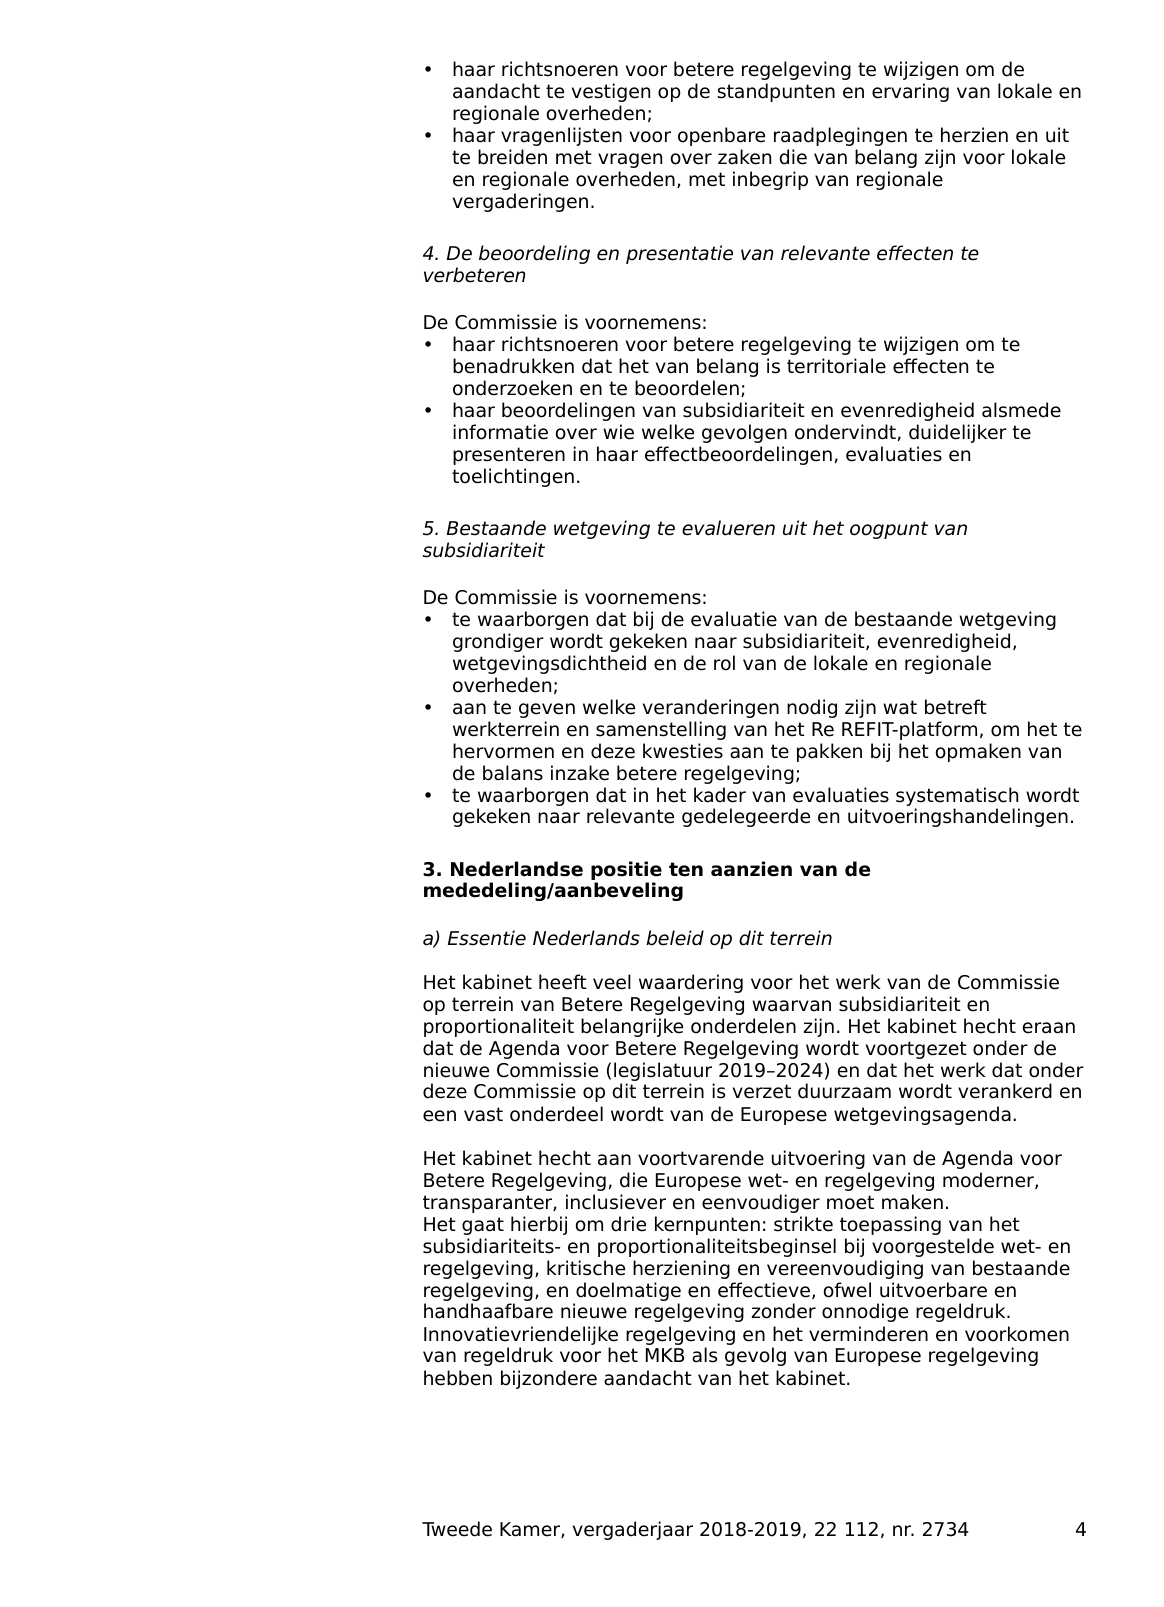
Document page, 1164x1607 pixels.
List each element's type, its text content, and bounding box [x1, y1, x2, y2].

text De Commissie is voornemens: [422, 587, 1087, 609]
text • aan te geven welke veranderingen nodig zijn wat betreft werkterrein en samenstelling van het Re REFIT-platform, om het te hervormen en deze kwesties aan te pakken bij het opmaken van de balans inzake betere regelgeving; [422, 697, 1087, 784]
text • haar vragenlijsten voor openbare raadplegingen te herzien en uit te breiden met vragen over zaken die van belang zijn voor lokale en regionale overheden, met inbegrip van regionale vergaderingen. [422, 125, 1087, 213]
text Het gaat hierbij om drie kernpunten: strikte toepassing van het subsidiariteits- en proportionaliteitsbeginsel bij voorgestelde wet- en regelgeving, kritische herziening en vereenvoudiging van bestaande regelgeving, en doelmatige en effectieve, ofwel uitvoerbare en handhaafbare nieuwe regelgeving zonder onnodige regeldruk. Innovatievriendelijke regelgeving en het verminderen en voorkomen van regeldruk voor het MKB als gevolg van Europese regelgeving hebben bijzondere aandacht van het kabinet. [422, 1213, 1087, 1389]
text • te waarborgen dat in het kader van evaluaties systematisch wordt gekeken naar relevante gedelegeerde en uitvoeringshandelingen. [422, 784, 1087, 828]
text Het kabinet heeft veel waardering voor het werk van de Commissie op terrein van Betere Regelgeving waarvan subsidiariteit en proportionaliteit belangrijke onderdelen zijn. Het kabinet hecht eraan dat de Agenda voor Betere Regelgeving wordt voortgezet onder de nieuwe Commissie (legislatuur 2019–2024) en dat het werk dat onder deze Commissie op dit terrein is verzet duurzaam wordt verankerd en een vast onderdeel wordt van de Europese wetgevingsagenda. [422, 972, 1087, 1125]
subtitle 3. Nederlandse positie ten aanzien van de mededeling/aanbeveling [422, 858, 1087, 902]
subtitle 4. De beoordeling en presentatie van relevante effecten te verbeteren [422, 243, 1087, 287]
text • haar beoordelingen van subsidiariteit en evenredigheid alsmede informatie over wie welke gevolgen ondervindt, duidelijker te presenteren in haar effectbeoordelingen, evaluaties en toelichtingen. [422, 400, 1087, 488]
subtitle 5. Bestaande wetgeving te evalueren uit het oogpunt van subsidiariteit [422, 518, 1087, 562]
subtitle a) Essentie Nederlands beleid op dit terrein [422, 927, 1087, 949]
text • haar richtsnoeren voor betere regelgeving te wijzigen om de aandacht te vestigen op de standpunten en ervaring van lokale en regionale overheden; [422, 59, 1087, 125]
text • te waarborgen dat bij de evaluatie van de bestaande wetgeving grondiger wordt gekeken naar subsidiariteit, evenredigheid, wetgevingsdichtheid en de rol van de lokale en regionale overheden; [422, 609, 1087, 697]
text Het kabinet hecht aan voortvarende uitvoering van de Agenda voor Betere Regelgeving, die Europese wet- en regelgeving moderner, transparanter, inclusiever en eenvoudiger moet maken. [422, 1148, 1087, 1213]
text • haar richtsnoeren voor betere regelgeving te wijzigen om te benadrukken dat het van belang is territoriale effecten te onderzoeken en te beoordelen; [422, 334, 1087, 400]
text De Commissie is voornemens: [422, 312, 1087, 334]
